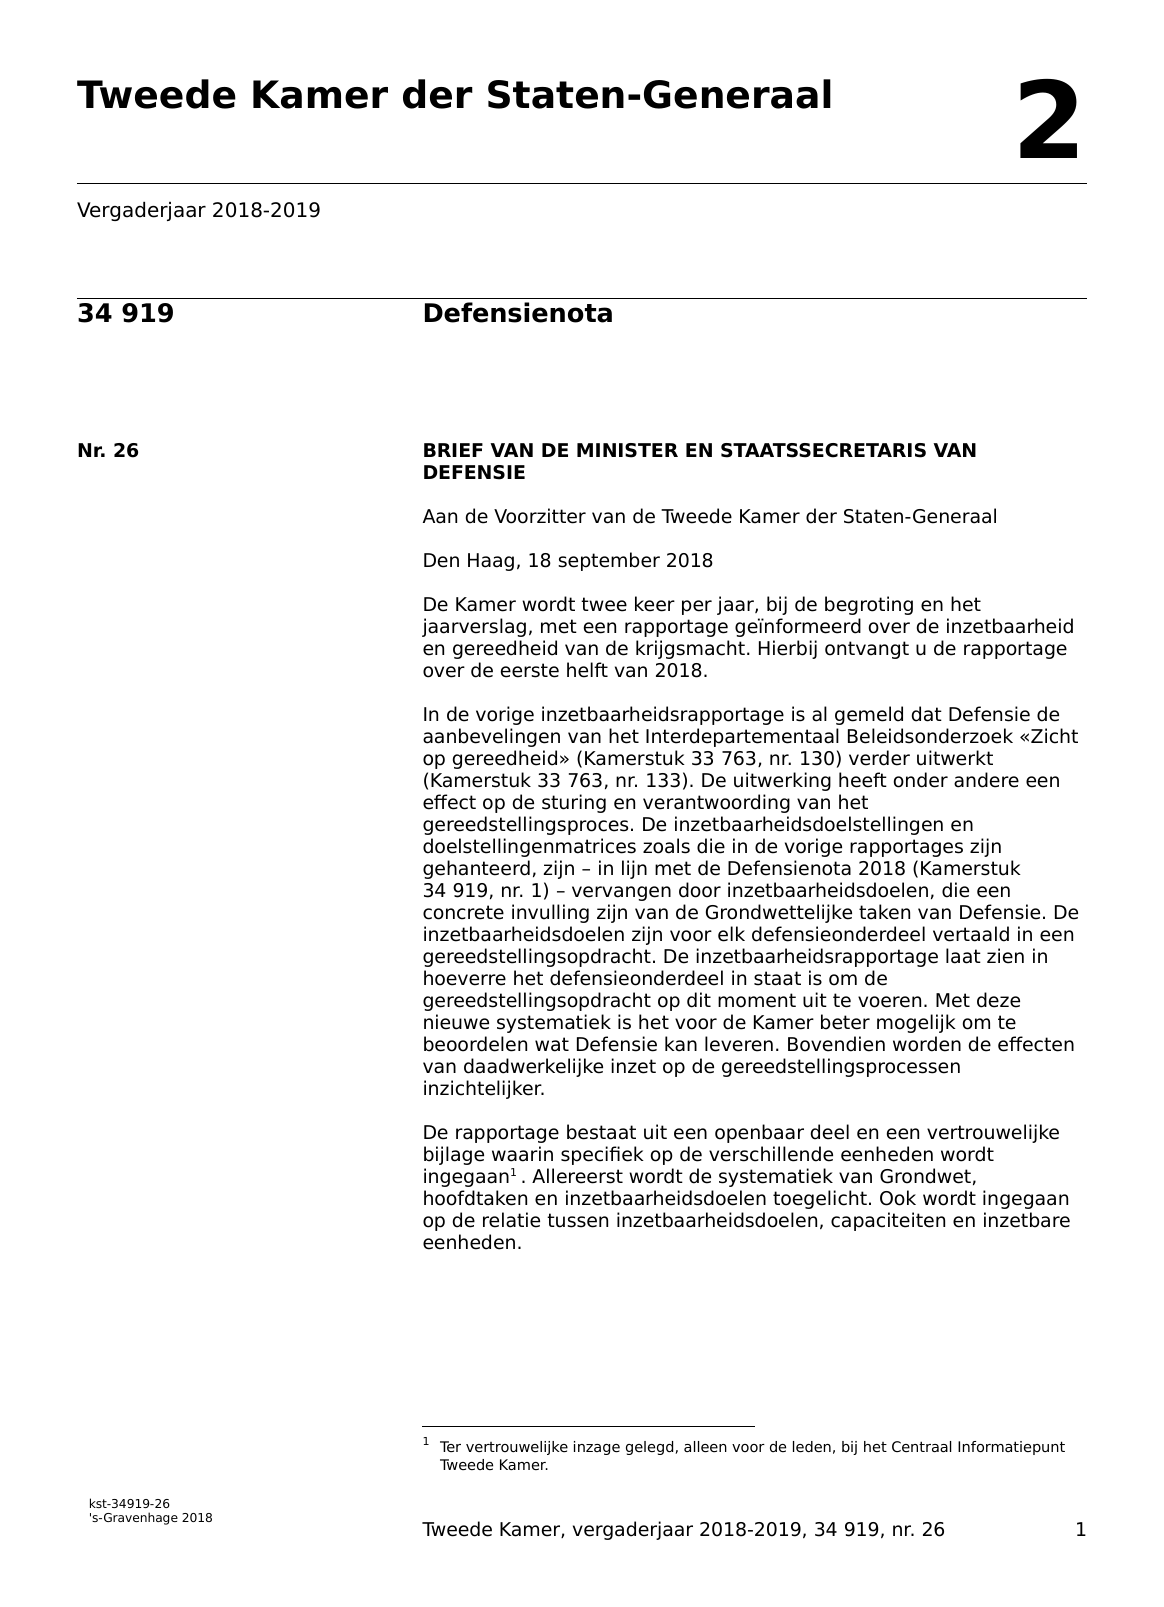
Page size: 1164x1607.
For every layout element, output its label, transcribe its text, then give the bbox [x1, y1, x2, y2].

text 's-Gravenhage 2018 [88, 1511, 323, 1525]
subtitle Nr. 26 BRIEF VAN DE MINISTER EN STAATSSECRETARIS VAN DEFENSIE [77, 440, 1087, 484]
text Den Haag, 18 september 2018 [422, 550, 1087, 572]
text Ter vertrouwelijke inzage gelegd, alleen voor de leden, bij het Centraal Informatiepunt Tweede Kamer. [422, 1435, 1087, 1474]
table_header Tweede Kamer der Staten-Generaal [77, 59, 886, 183]
table_cell Vergaderjaar 2018-2019 [77, 184, 1087, 298]
subtitle 34 919 Defensienota [77, 299, 1087, 329]
text De rapportage bestaat uit een openbaar deel en een vertrouwelijke bijlage waarin specifiek op de verschillende eenheden wordt ingegaan. Allereerst wordt de systematiek van Grondwet, hoofdtaken en inzetbaarheidsdoelen toegelicht. Ook wordt ingegaan op de relatie tussen inzetbaarheidsdoelen, capaciteiten en inzetbare eenheden. [422, 1122, 1087, 1254]
text Aan de Voorzitter van de Tweede Kamer der Staten-Generaal [422, 506, 1087, 528]
text De Kamer wordt twee keer per jaar, bij de begroting en het jaarverslag, met een rapportage geïnformeerd over de inzetbaarheid en gereedheid van de krijgsmacht. Hierbij ontvangt u de rapportage over de eerste helft van 2018. [422, 594, 1087, 682]
text In de vorige inzetbaarheidsrapportage is al gemeld dat Defensie de aanbevelingen van het Interdepartementaal Beleidsonderzoek «Zicht op gereedheid» (Kamerstuk 33 763, nr. 130) verder uitwerkt (Kamerstuk 33 763, nr. 133). De uitwerking heeft onder andere een effect op de sturing en verantwoording van het gereedstellingsproces. De inzetbaarheidsdoelstellingen en doelstellingenmatrices zoals die in de vorige rapportages zijn gehanteerd, zijn – in lijn met de Defensienota 2018 (Kamerstuk 34 919, nr. 1) – vervangen door inzetbaarheidsdoelen, die een concrete invulling zijn van de Grondwettelijke taken van Defensie. De inzetbaarheidsdoelen zijn voor elk defensieonderdeel vertaald in een gereedstellingsopdracht. De inzetbaarheidsrapportage laat zien in hoeverre het defensieonderdeel in staat is om de gereedstellingsopdracht op dit moment uit te voeren. Met deze nieuwe systematiek is het voor de Kamer beter mogelijk om te beoordelen wat Defensie kan leveren. Bovendien worden de effecten van daadwerkelijke inzet op de gereedstellingsprocessen inzichtelijker. [422, 704, 1087, 1100]
text kst-34919-26 [88, 1497, 323, 1511]
table_header 2 [886, 59, 1087, 183]
